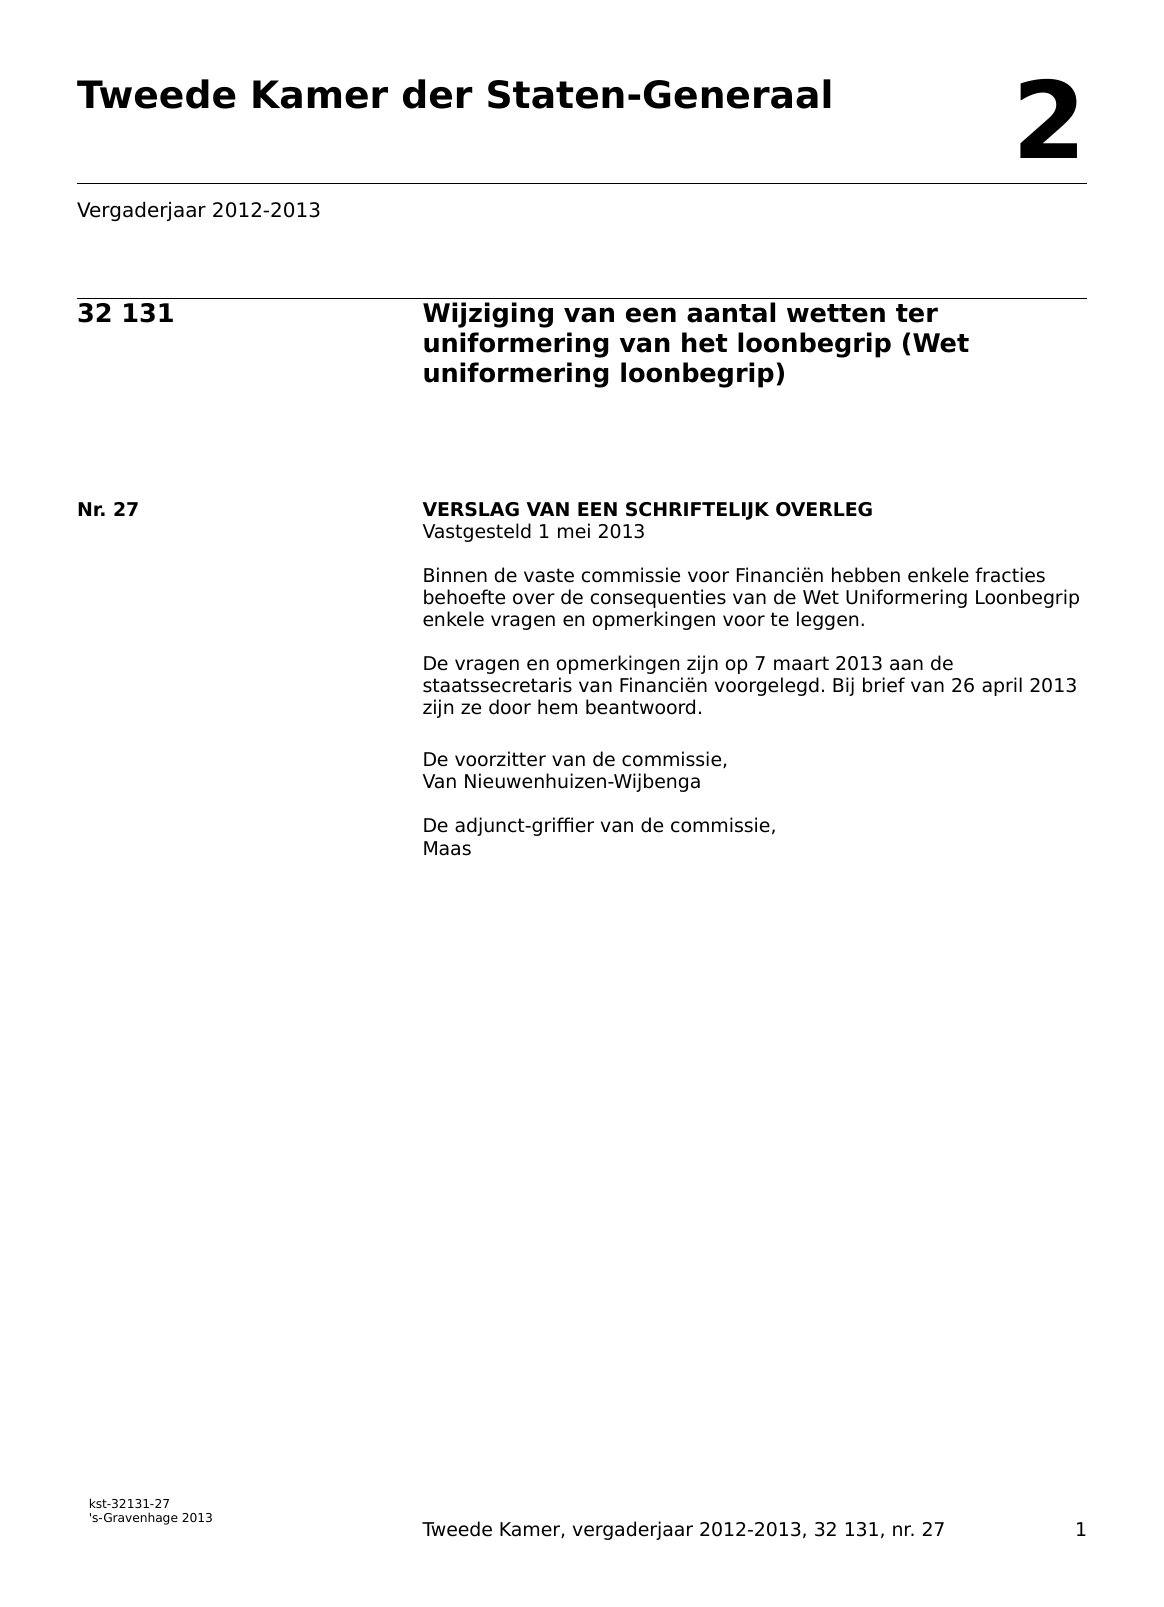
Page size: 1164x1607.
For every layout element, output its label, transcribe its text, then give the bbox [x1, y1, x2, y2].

table_header 2 [886, 59, 1087, 183]
text 's-Gravenhage 2013 [88, 1511, 323, 1525]
text Binnen de vaste commissie voor Financiën hebben enkele fracties behoefte over de consequenties van de Wet Uniformering Loonbegrip enkele vragen en opmerkingen voor te leggen. [422, 565, 1087, 631]
subtitle Nr. 27 VERSLAG VAN EEN SCHRIFTELIJK OVERLEG [77, 499, 1087, 521]
text Vastgesteld 1 mei 2013 [422, 521, 1087, 543]
subtitle 32 131 Wijziging van een aantal wetten ter uniformering van het loonbegrip (Wet uniformering loonbegrip) [77, 299, 1087, 388]
table_cell Vergaderjaar 2012-2013 [77, 184, 1087, 298]
text De vragen en opmerkingen zijn op 7 maart 2013 aan de staatssecretaris van Financiën voorgelegd. Bij brief van 26 april 2013 zijn ze door hem beantwoord. [422, 653, 1087, 719]
table_header Tweede Kamer der Staten-Generaal [77, 59, 886, 183]
text kst-32131-27 [88, 1497, 323, 1511]
text De voorzitter van de commissie, Van Nieuwenhuizen-Wijbenga [422, 749, 1087, 793]
text De adjunct-griffier van de commissie, Maas [422, 815, 1087, 859]
